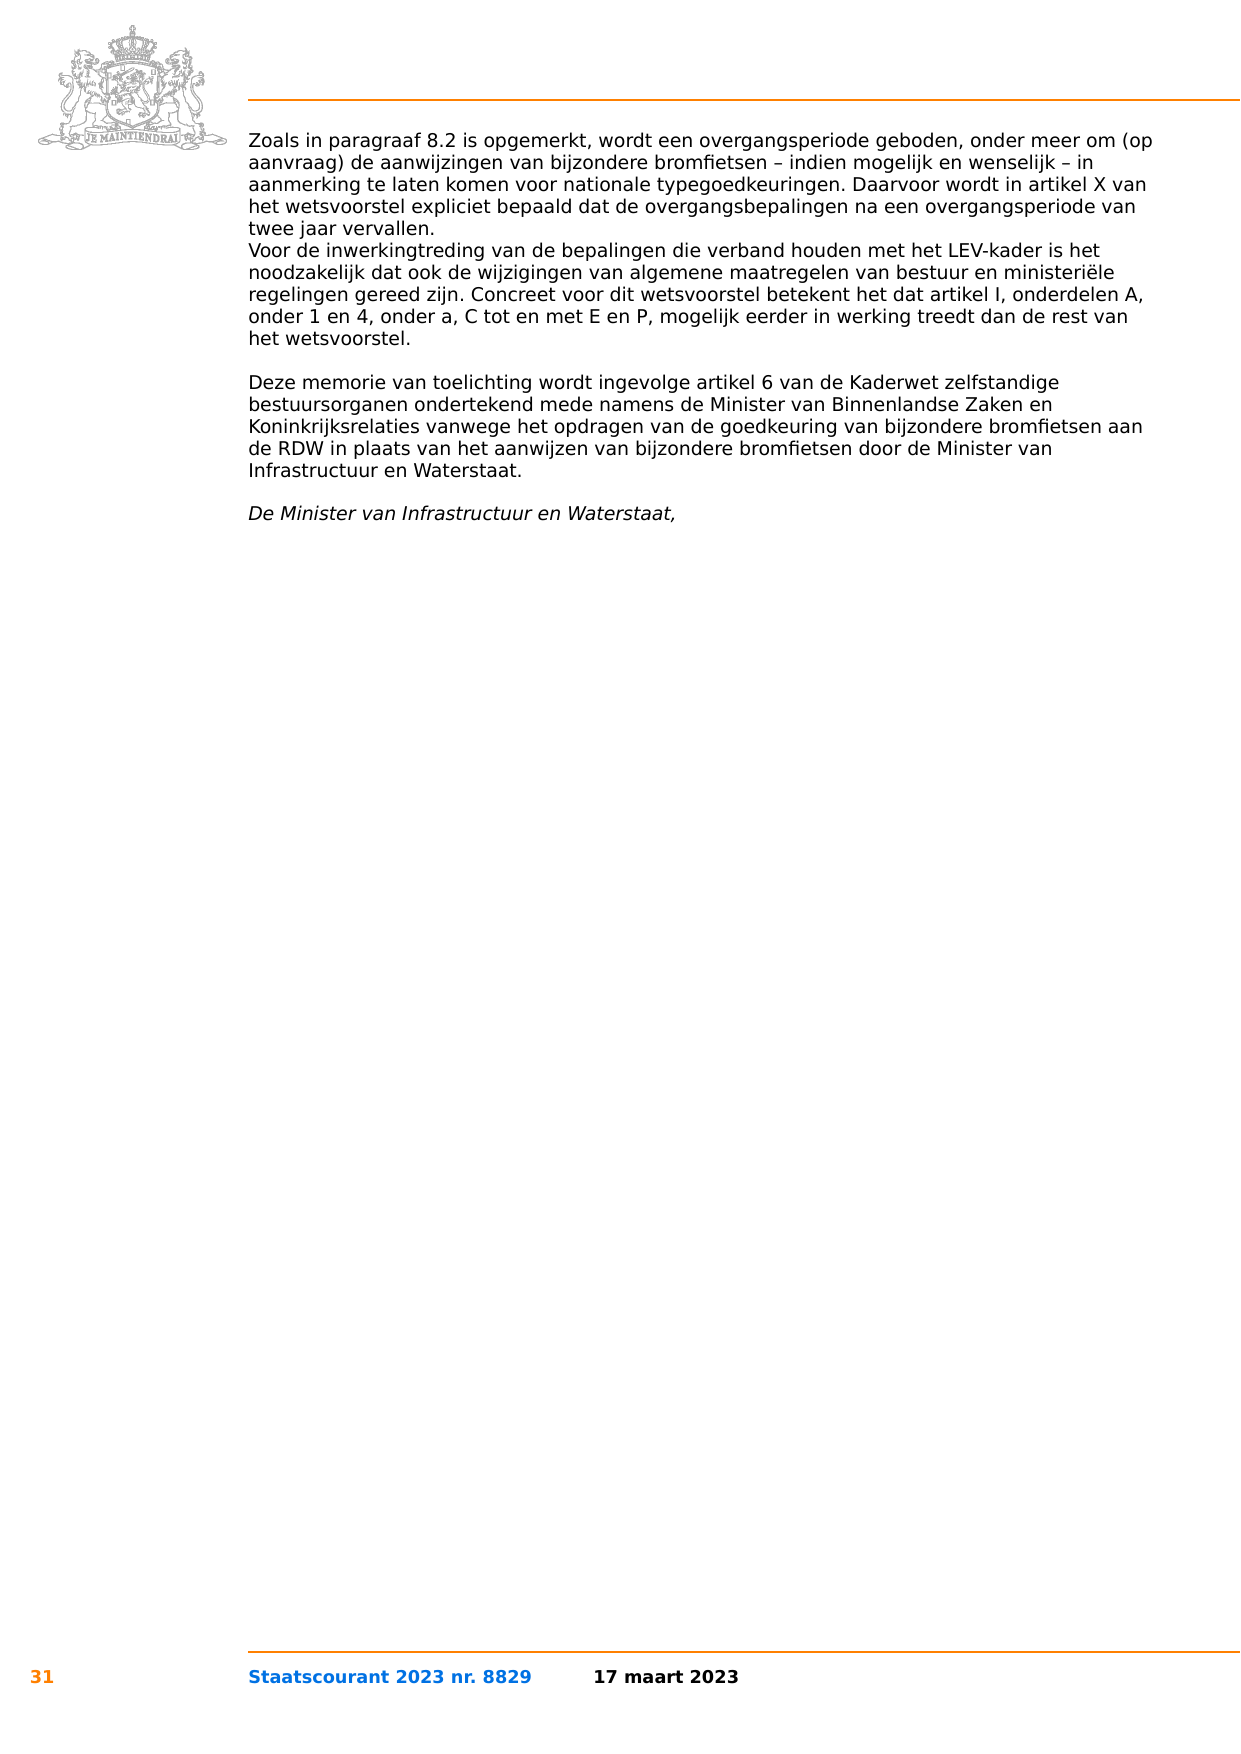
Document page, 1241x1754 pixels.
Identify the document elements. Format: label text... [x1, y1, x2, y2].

text Voor de inwerkingtreding van de bepalingen die verband houden met het LEV-kader is het noodzakelijk dat ook de wijzigingen van algemene maatregelen van bestuur en ministeriële regelingen gereed zijn. Concreet voor dit wetsvoorstel betekent het dat artikel I, onderdelen A, onder 1 en 4, onder a, C tot en met E en P, mogelijk eerder in werking treedt dan de rest van het wetsvoorstel. [248, 240, 1163, 350]
text Zoals in paragraaf 8.2 is opgemerkt, wordt een overgangsperiode geboden, onder meer om (op aanvraag) de aanwijzingen van bijzondere bromfietsen – indien mogelijk en wenselijk – in aanmerking te laten komen voor nationale typegoedkeuringen. Daarvoor wordt in artikel X van het wetsvoorstel expliciet bepaald dat de overgangsbepalingen na een overgangsperiode van twee jaar vervallen. [248, 130, 1163, 240]
text De Minister van Infrastructuur en Waterstaat, [248, 503, 1163, 525]
text Deze memorie van toelichting wordt ingevolge artikel 6 van de Kaderwet zelfstandige bestuursorganen ondertekend mede namens de Minister van Binnenlandse Zaken en Koninkrijksrelaties vanwege het opdragen van de goedkeuring van bijzondere bromfietsen aan de RDW in plaats van het aanwijzen van bijzondere bromfietsen door de Minister van Infrastructuur en Waterstaat. [248, 372, 1163, 481]
picture [38, 25, 227, 150]
